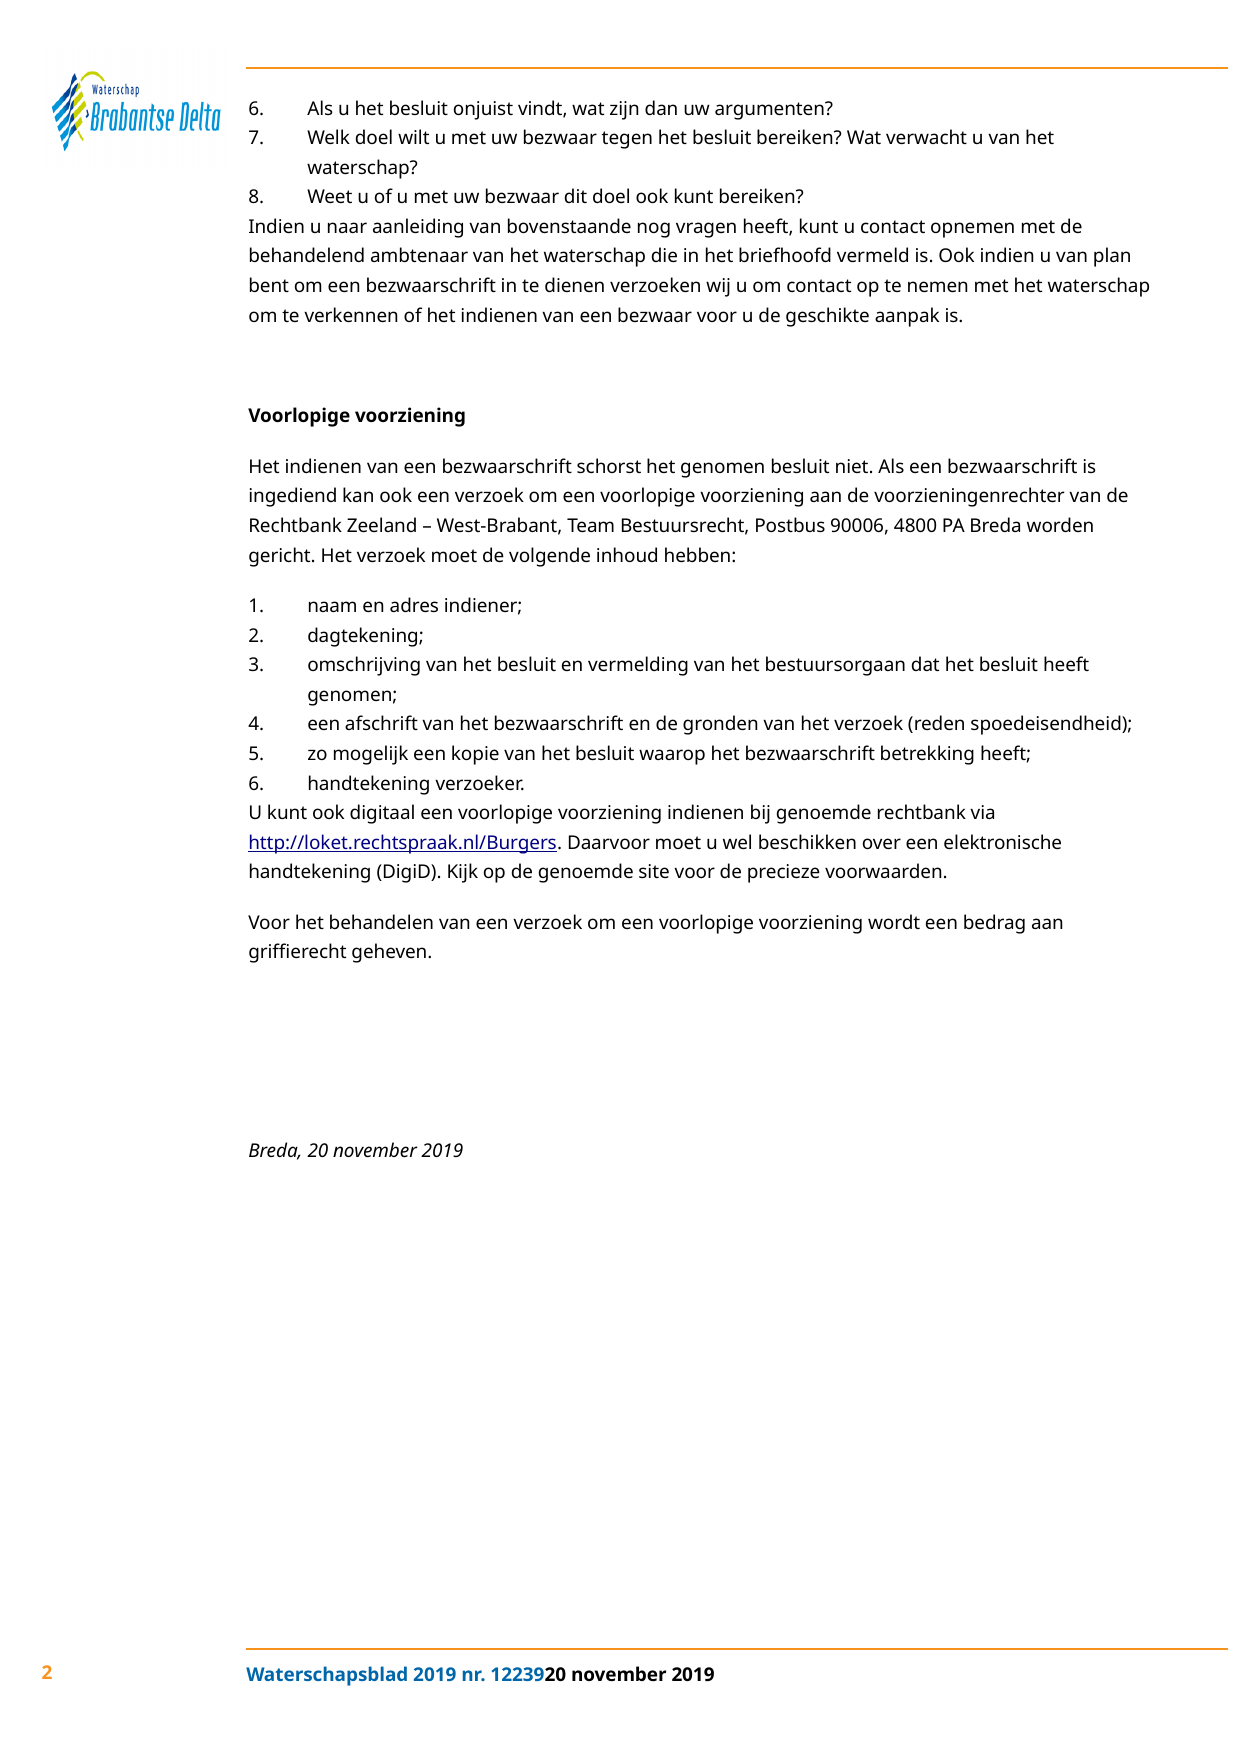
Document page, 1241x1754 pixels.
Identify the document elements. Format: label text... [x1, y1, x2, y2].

list handtekening verzoeker. [248, 770, 1152, 796]
text Indien u naar aanleiding van bovenstaande nog vragen heeft, kunt u contact opnemen met de behandelend ambtenaar van het waterschap die in het briefhoofd vermeld is. Ook indien u van plan bent om een bezwaarschrift in te dienen verzoeken wij u om contact op te nemen met het waterschap om te verkennen of het indienen van een bezwaar voor u de geschikte aanpak is. [248, 213, 1152, 328]
list een afschrift van het bezwaarschrift en de gronden van het verzoek (reden spoedeisendheid); [248, 711, 1152, 736]
picture [41, 47, 231, 172]
list dagtekening; [248, 622, 1152, 648]
list Weet u of u met uw bezwaar dit doel ook kunt bereiken? [248, 183, 1152, 209]
text Voorlopige voorziening [248, 403, 1152, 428]
list Als u het besluit onjuist vindt, wat zijn dan uw argumenten? [248, 95, 1152, 121]
text Voor het behandelen van een verzoek om een voorlopige voorziening wordt een bedrag aan griffierecht geheven. [248, 909, 1152, 964]
list omschrijving van het besluit en vermelding van het bestuursorgaan dat het besluit heeft genomen; [248, 651, 1152, 707]
text U kunt ook digitaal een voorlopige voorziening indienen bij genoemde rechtbank via http://loket.rechtspraak.nl/Burgers. Daarvoor moet u wel beschikken over een elektronische handtekening (DigiD). Kijk op de genoemde site voor de precieze voorwaarden. [248, 799, 1152, 884]
text Het indienen van een bezwaarschrift schorst het genomen besluit niet. Als een bezwaarschrift is ingediend kan ook een verzoek om een voorlopige voorziening aan de voorzieningenrechter van de Rechtbank Zeeland – West-Brabant, Team Bestuursrecht, Postbus 90006, 4800 PA Breda worden gericht. Het verzoek moet de volgende inhoud hebben: [248, 453, 1152, 568]
list zo mogelijk een kopie van het besluit waarop het bezwaarschrift betrekking heeft; [248, 740, 1152, 766]
list Welk doel wilt u met uw bezwaar tegen het besluit bereiken? Wat verwacht u van het waterschap? [248, 124, 1152, 180]
list naam en adres indiener; [248, 592, 1152, 618]
text Breda, 20 november 2019 [248, 1138, 1152, 1163]
